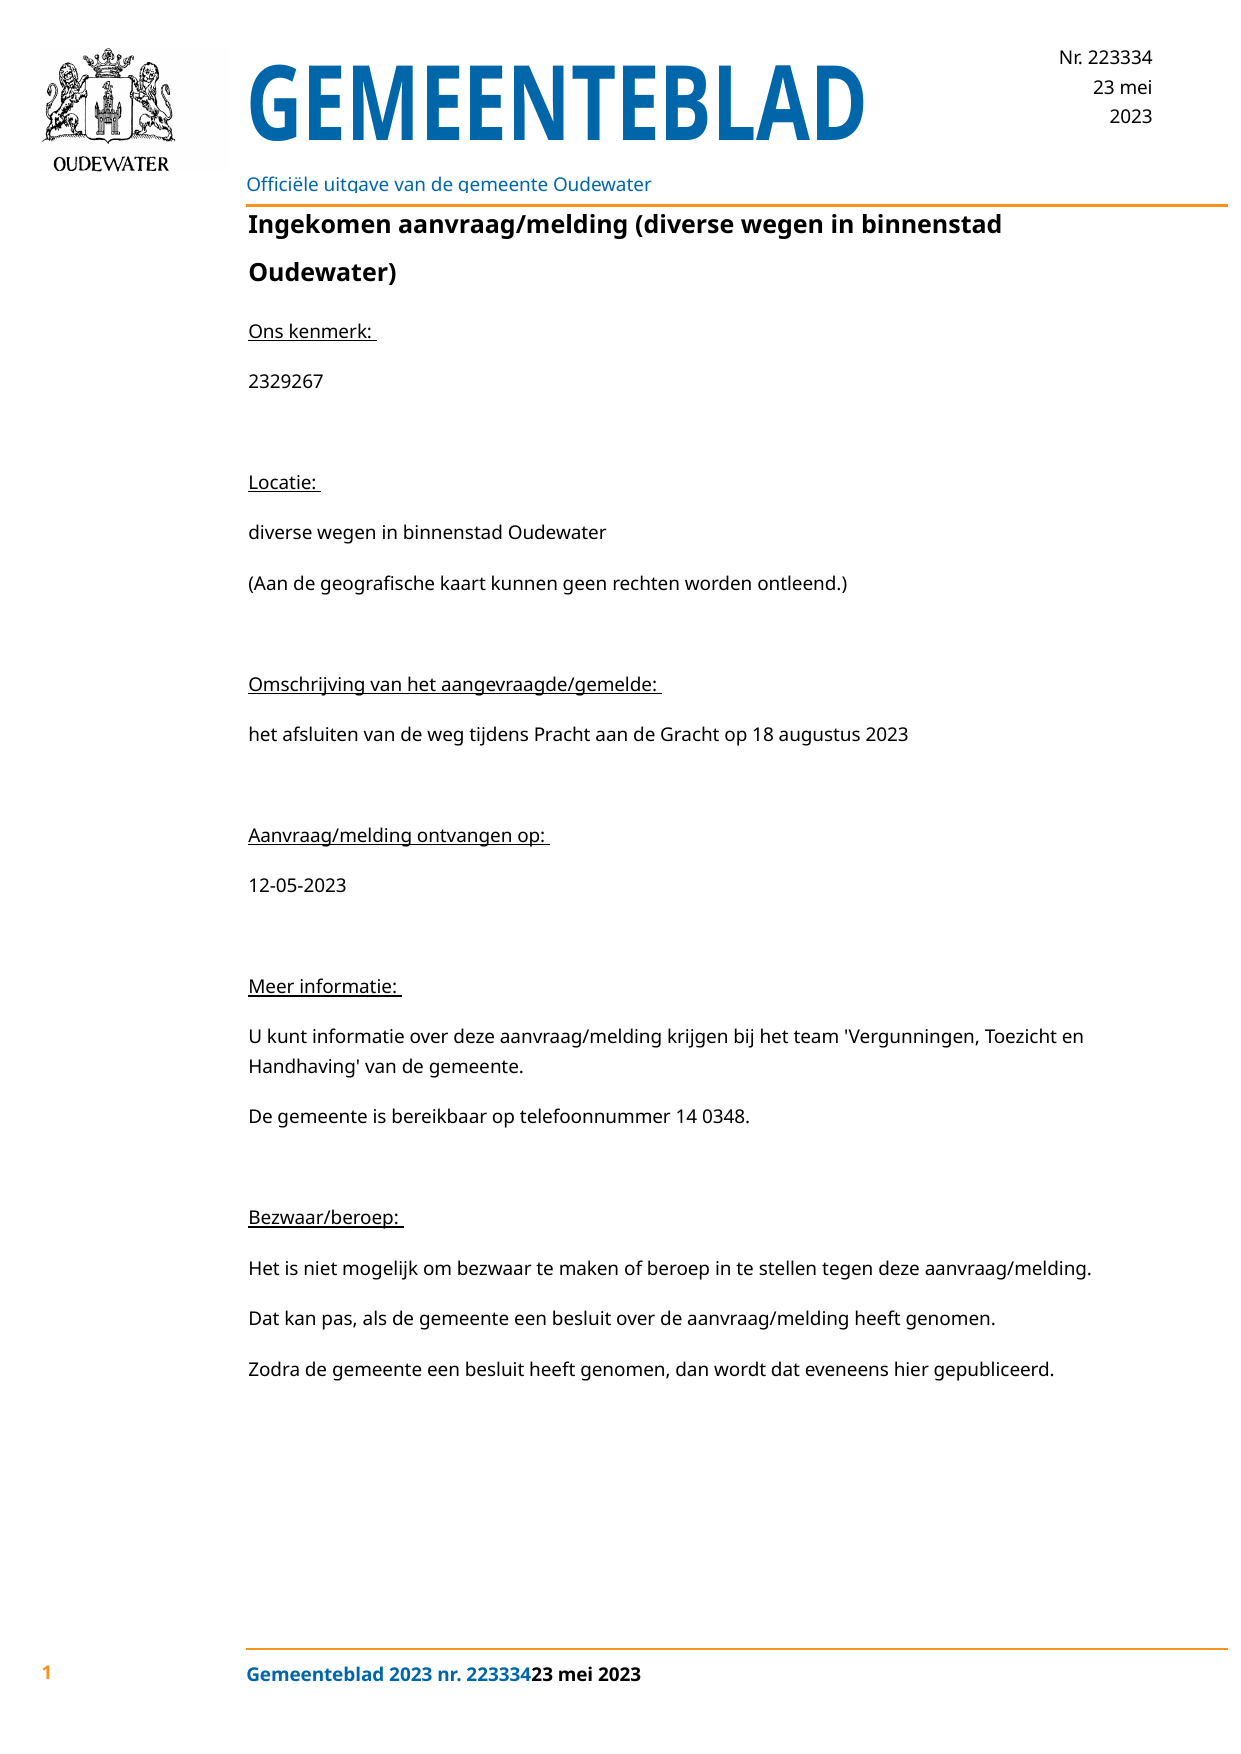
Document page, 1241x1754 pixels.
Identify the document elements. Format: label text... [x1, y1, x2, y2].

text Aanvraag/melding ontvangen op: [248, 822, 1152, 848]
text Zodra de gemeente een besluit heeft genomen, dan wordt dat eveneens hier gepubliceerd. [248, 1356, 1152, 1382]
picture [41, 47, 231, 172]
text Omschrijving van het aangevraagde/gemelde: [248, 671, 1152, 697]
text Meer informatie: [248, 973, 1152, 999]
text De gemeente is bereikbaar op telefoonnummer 14 0348. [248, 1104, 1152, 1129]
text 2329267 [248, 368, 1152, 394]
text U kunt informatie over deze aanvraag/melding krijgen bij het team 'Vergunningen, Toezicht en Handhaving' van de gemeente. [248, 1024, 1152, 1079]
text (Aan de geografische kaart kunnen geen rechten worden ontleend.) [248, 570, 1152, 596]
text het afsluiten van de weg tijdens Pracht aan de Gracht op 18 augustus 2023 [248, 721, 1152, 747]
text Locatie: [248, 469, 1152, 495]
text Ons kenmerk: [248, 318, 1152, 344]
text 12-05-2023 [248, 872, 1152, 898]
text diverse wegen in binnenstad Oudewater [248, 519, 1152, 545]
text Dat kan pas, als de gemeente een besluit over de aanvraag/melding heeft genomen. [248, 1305, 1152, 1331]
text Ingekomen aanvraag/melding (diverse wegen in binnenstad Oudewater) [248, 207, 1152, 288]
text Bezwaar/beroep: [248, 1204, 1152, 1230]
text Het is niet mogelijk om bezwaar te maken of beroep in te stellen tegen deze aanvraag/melding. [248, 1255, 1152, 1281]
